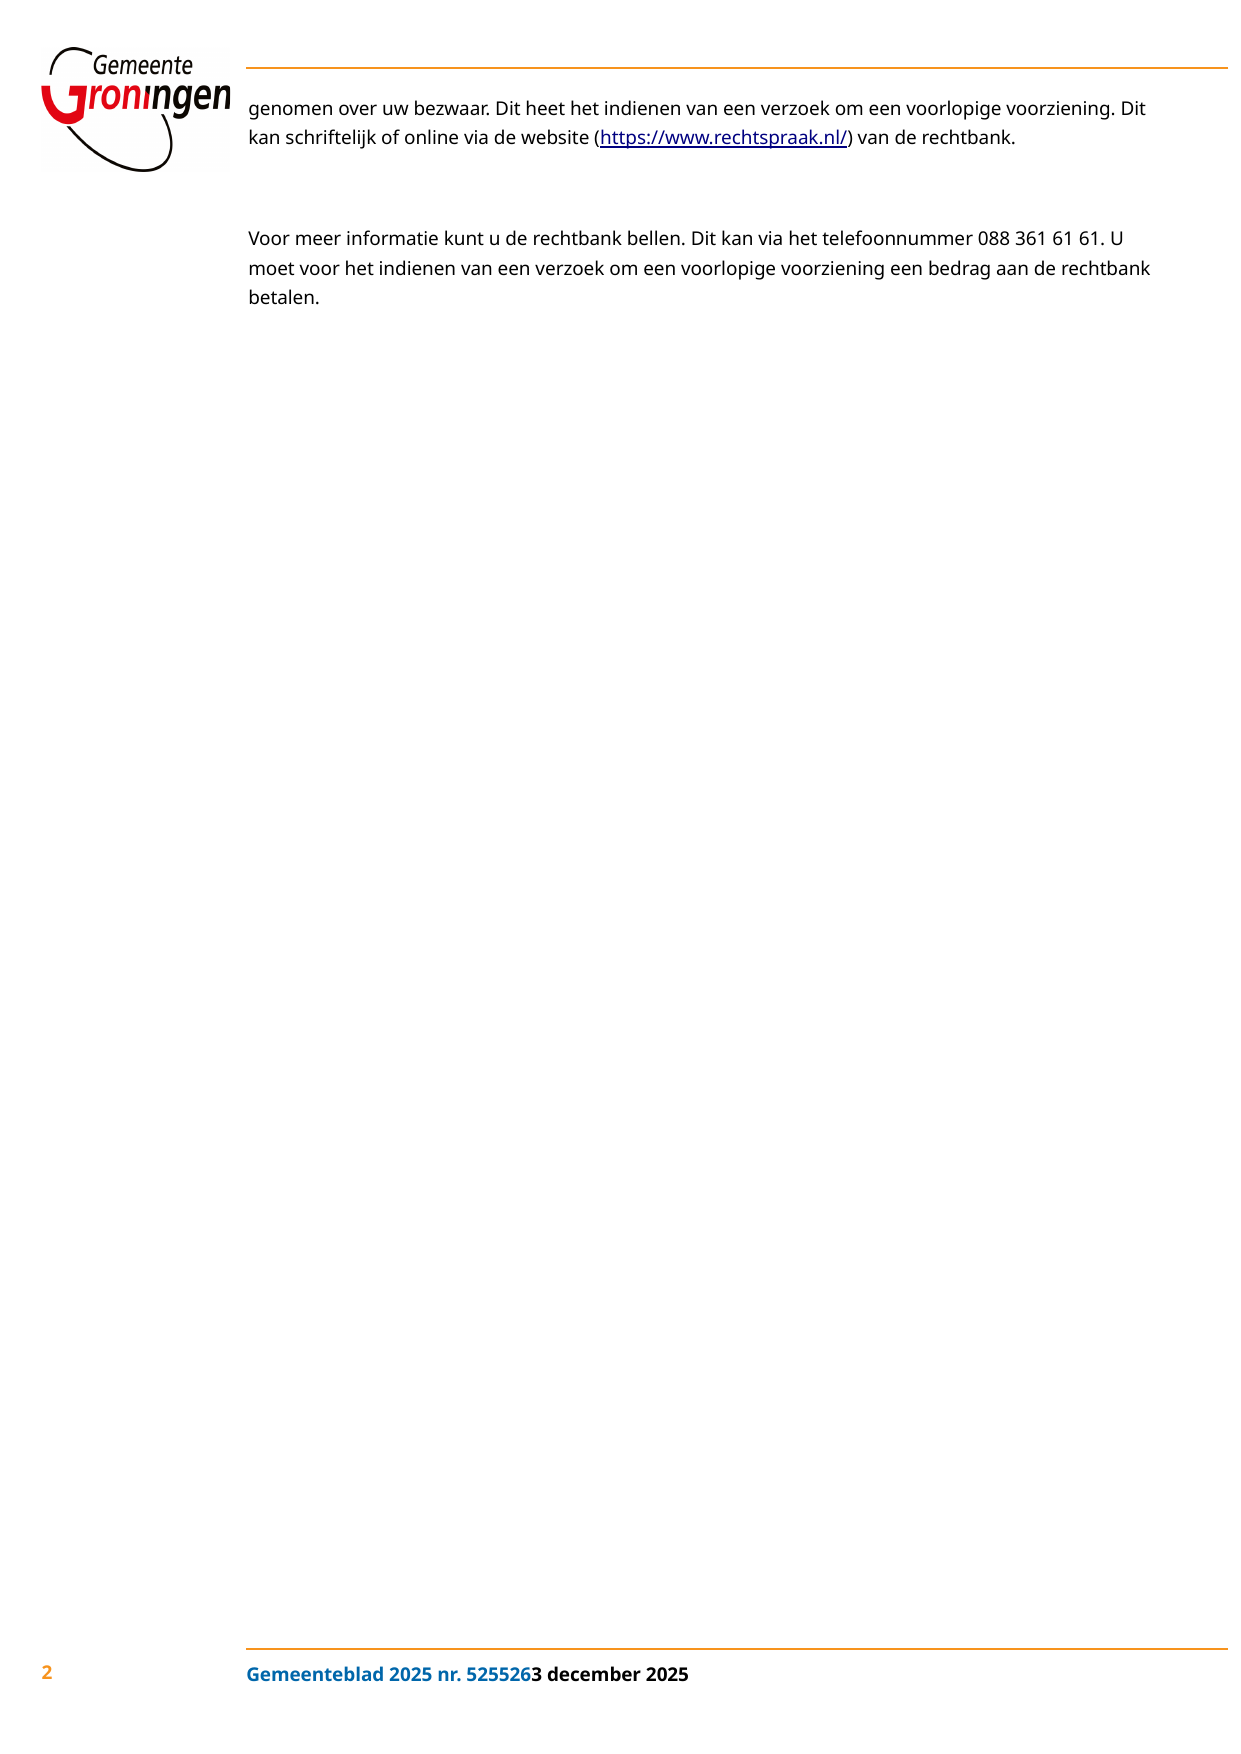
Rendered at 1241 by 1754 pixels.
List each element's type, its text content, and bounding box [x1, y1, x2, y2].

text Voor meer informatie kunt u de rechtbank bellen. Dit kan via het telefoonnummer 088 361 61 61. U moet voor het indienen van een verzoek om een voorlopige voorziening een bedrag aan de rechtbank betalen. [248, 225, 1152, 310]
text genomen over uw bezwaar. Dit heet het indienen van een verzoek om een voorlopige voorziening. Dit kan schriftelijk of online via de website (https://www.rechtspraak.nl/) van de rechtbank. [248, 95, 1152, 150]
picture [41, 47, 231, 172]
